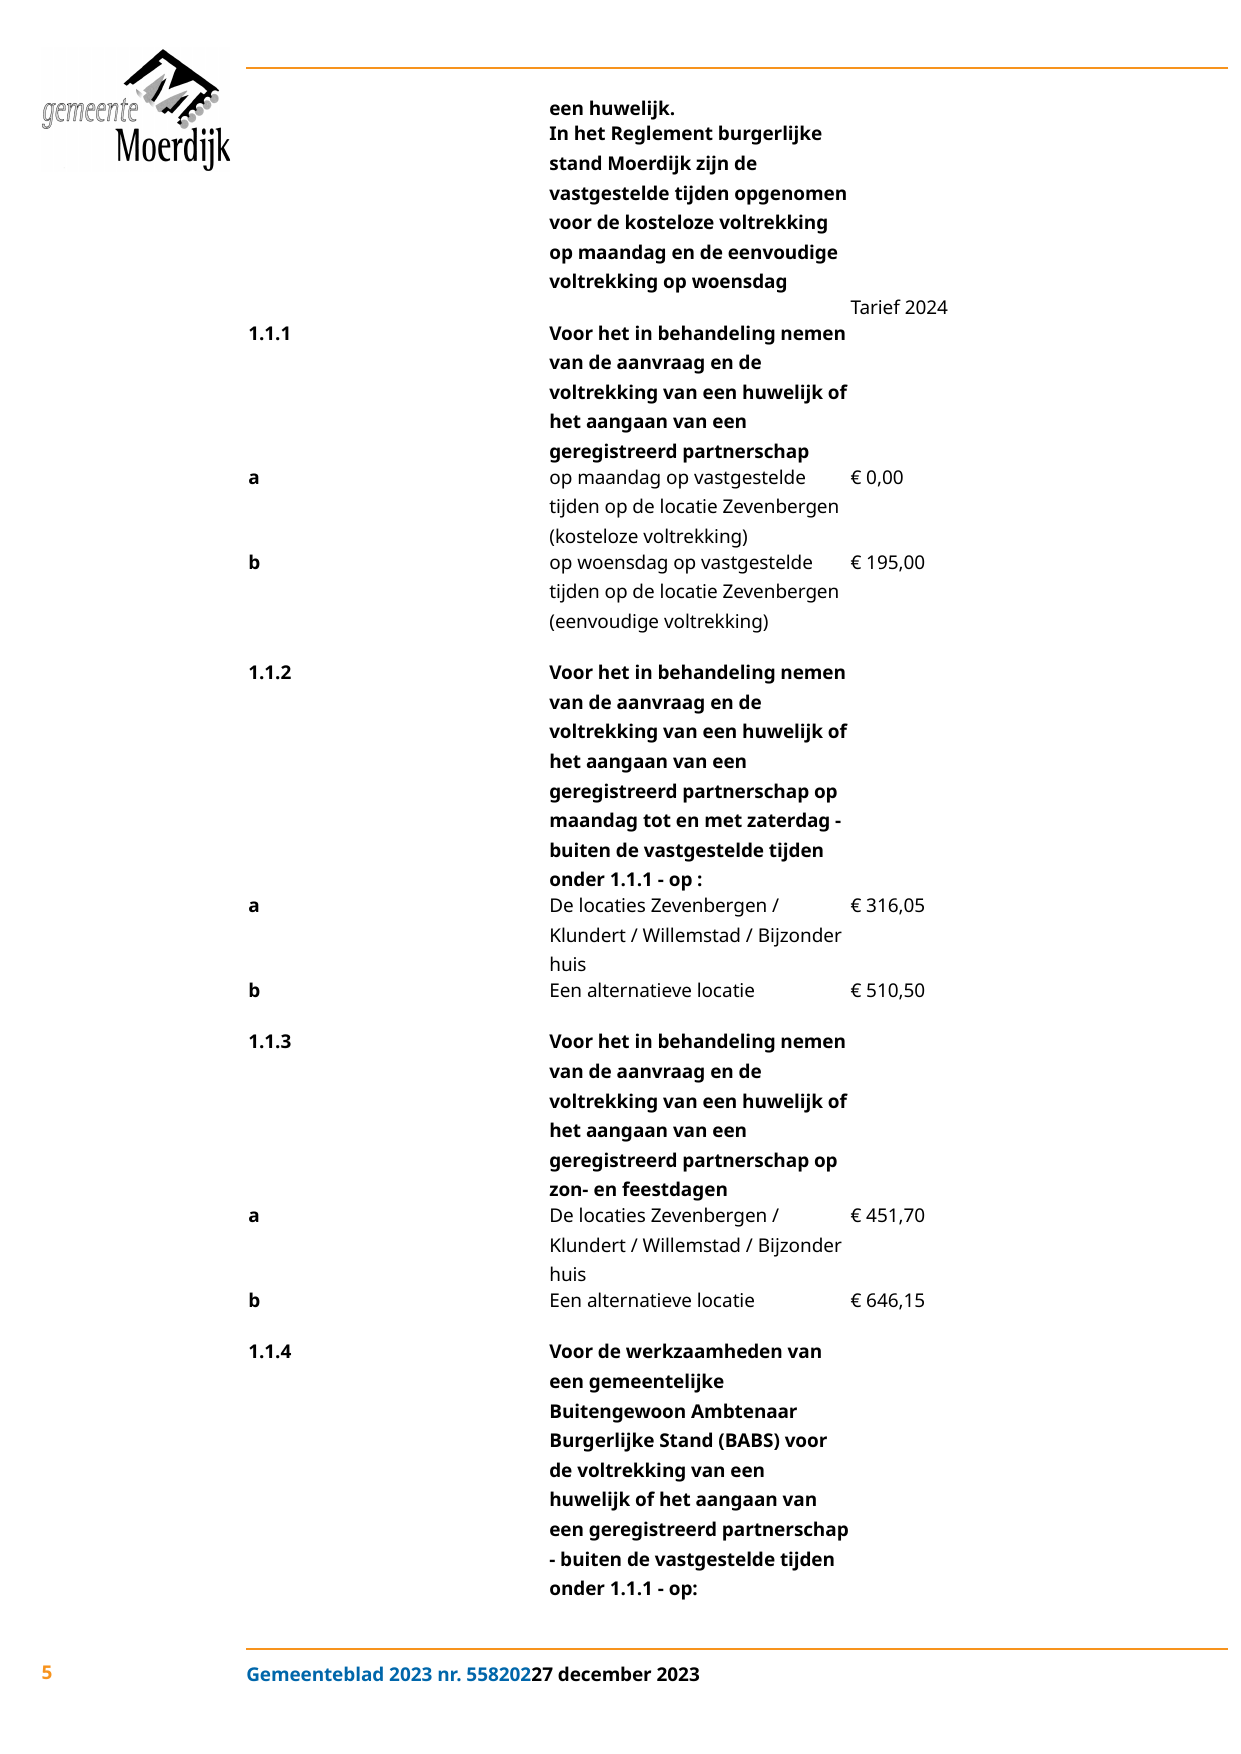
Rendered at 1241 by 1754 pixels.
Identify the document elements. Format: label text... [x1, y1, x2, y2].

picture [41, 47, 231, 172]
table_cell a [248, 892, 549, 977]
table_cell 1.1.1 [248, 320, 549, 464]
table_cell [850, 121, 1152, 294]
table_cell [850, 634, 1152, 659]
table_cell [850, 1339, 1152, 1601]
table_cell [850, 95, 1152, 121]
table_cell [850, 660, 1152, 892]
table_cell € 646,15 [850, 1287, 1152, 1313]
table_cell [248, 1003, 549, 1029]
table_cell [248, 294, 549, 320]
table_cell [850, 1029, 1152, 1202]
table_cell op maandag op vastgestelde tijden op de locatie Zevenbergen (kosteloze voltrekking) [549, 464, 850, 549]
table_cell b [248, 549, 549, 634]
table_cell 1.1.3 [248, 1029, 549, 1202]
table_cell In het Reglement burgerlijke stand Moerdijk zijn de vastgestelde tijden opgenomen voor de kosteloze voltrekking op maandag en de eenvoudige voltrekking op woensdag [549, 121, 850, 294]
table_cell € 451,70 [850, 1202, 1152, 1287]
table_cell [248, 1313, 549, 1339]
table_cell b [248, 1287, 549, 1313]
table_cell [850, 1003, 1152, 1029]
table_cell € 0,00 [850, 464, 1152, 549]
table_cell [549, 1313, 850, 1339]
table_cell Voor het in behandeling nemen van de aanvraag en de voltrekking van een huwelijk of het aangaan van een geregistreerd partnerschap [549, 320, 850, 464]
table_cell a [248, 464, 549, 549]
table_cell 1.1.4 [248, 1339, 549, 1601]
table_cell [549, 1003, 850, 1029]
table_cell [549, 294, 850, 320]
table_cell a [248, 1202, 549, 1287]
table_cell [248, 634, 549, 659]
table_cell [248, 95, 549, 121]
table_cell Een alternatieve locatie [549, 1287, 850, 1313]
table_cell 1.1.2 [248, 660, 549, 892]
table_cell Tarief 2024 [850, 294, 1152, 320]
table_cell Voor het in behandeling nemen van de aanvraag en de voltrekking van een huwelijk of het aangaan van een geregistreerd partnerschap op zon- en feestdagen [549, 1029, 850, 1202]
table_cell op woensdag op vastgestelde tijden op de locatie Zevenbergen (eenvoudige voltrekking) [549, 549, 850, 634]
table_cell De locaties Zevenbergen / Klundert / Willemstad / Bijzonder huis [549, 1202, 850, 1287]
table_cell € 510,50 [850, 977, 1152, 1003]
table_cell De locaties Zevenbergen / Klundert / Willemstad / Bijzonder huis [549, 892, 850, 977]
table_cell € 195,00 [850, 549, 1152, 634]
table_cell € 316,05 [850, 892, 1152, 977]
table_cell Voor de werkzaamheden van een gemeentelijke Buitengewoon Ambtenaar Burgerlijke Stand (BABS) voor de voltrekking van een huwelijk of het aangaan van een geregistreerd partnerschap - buiten de vastgestelde tijden onder 1.1.1 - op: [549, 1339, 850, 1601]
table_cell Een alternatieve locatie [549, 977, 850, 1003]
table_cell [850, 1313, 1152, 1339]
table_cell een huwelijk. [549, 95, 850, 121]
table_cell [850, 320, 1152, 464]
table_cell Voor het in behandeling nemen van de aanvraag en de voltrekking van een huwelijk of het aangaan van een geregistreerd partnerschap op maandag tot en met zaterdag - buiten de vastgestelde tijden onder 1.1.1 - op : [549, 660, 850, 892]
table_cell [549, 634, 850, 659]
table_cell [248, 121, 549, 294]
table_cell b [248, 977, 549, 1003]
